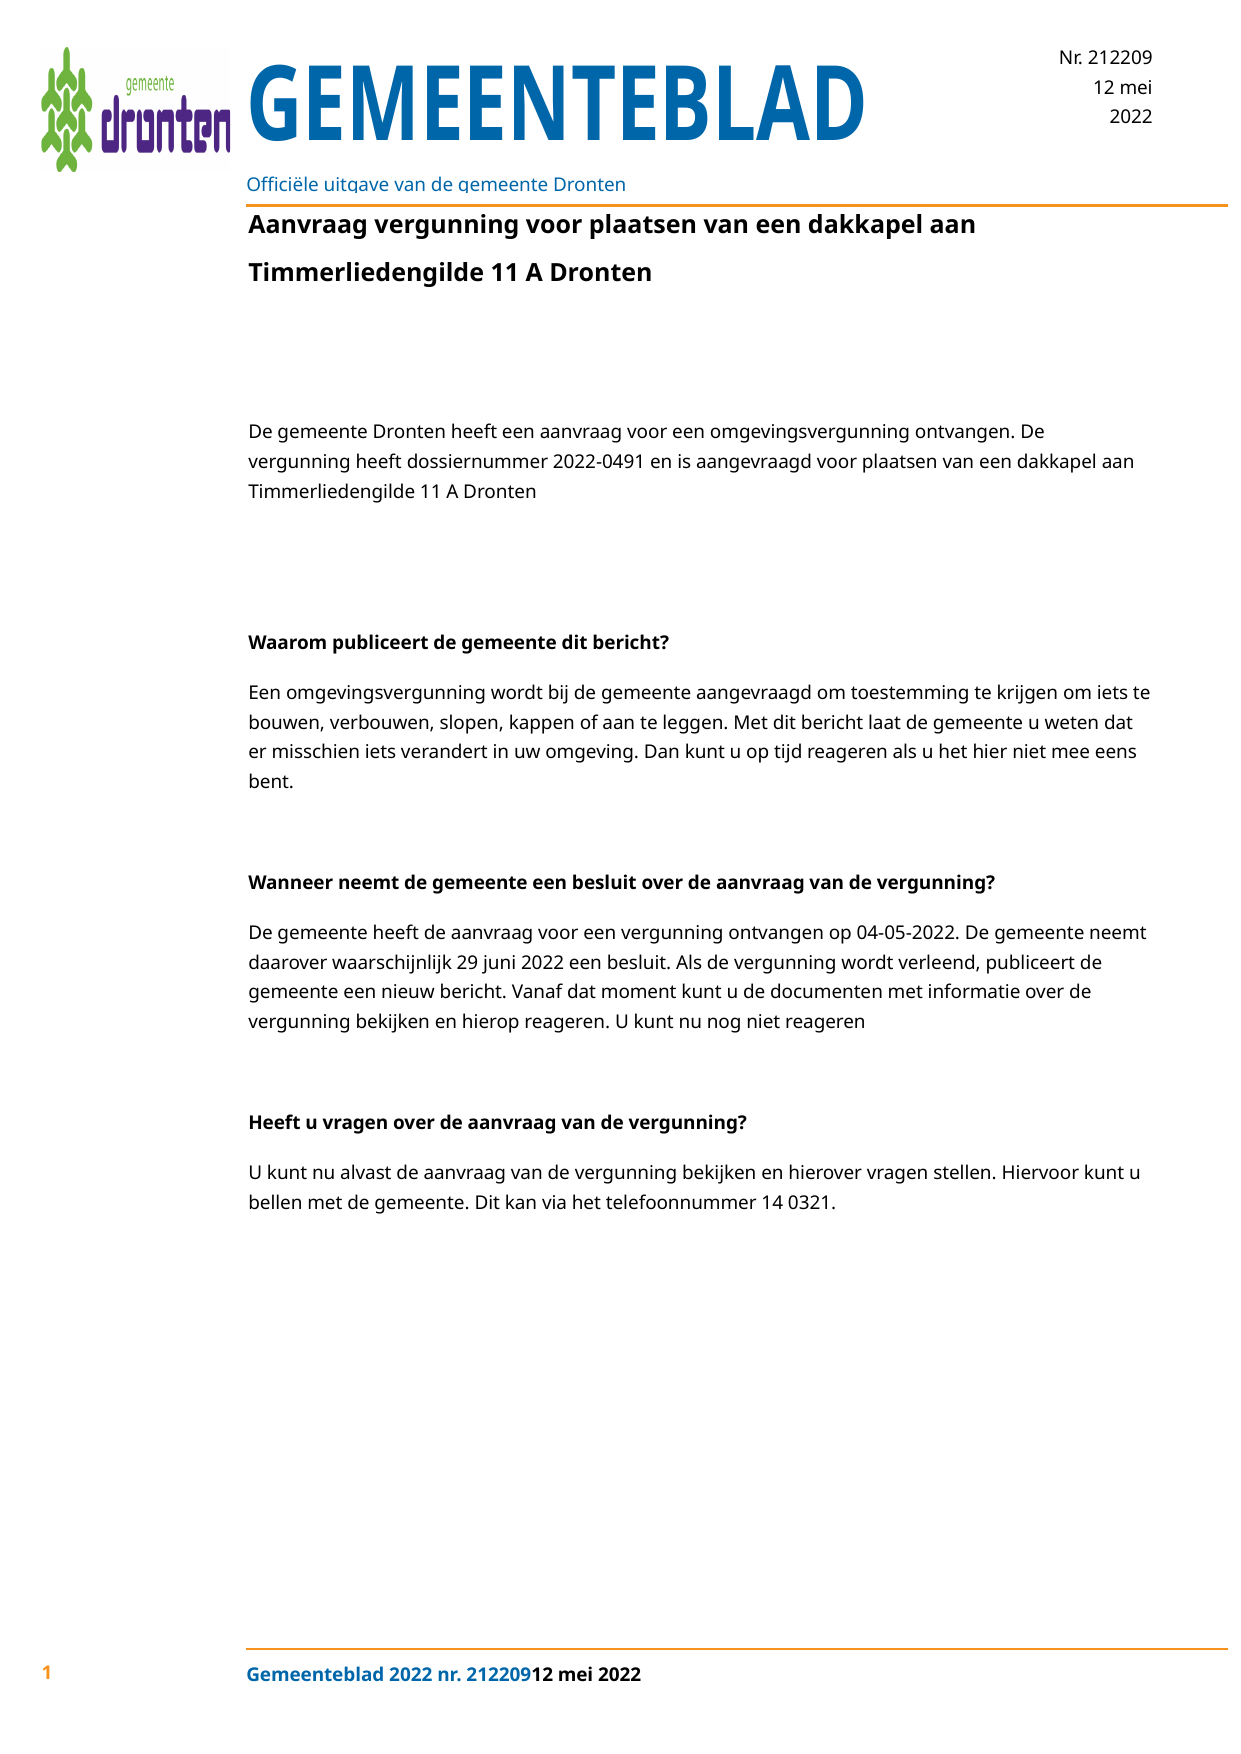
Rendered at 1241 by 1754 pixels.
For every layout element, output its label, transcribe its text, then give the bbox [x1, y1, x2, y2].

text Heeft u vragen over de aanvraag van de vergunning? [248, 1109, 1152, 1135]
text Waarom publiceert de gemeente dit bericht? [248, 629, 1152, 655]
text Een omgevingsvergunning wordt bij de gemeente aangevraagd om toestemming te krijgen om iets te bouwen, verbouwen, slopen, kappen of aan te leggen. Met dit bericht laat de gemeente u weten dat er misschien iets verandert in uw omgeving. Dan kunt u op tijd reageren als u het hier niet mee eens bent. [248, 679, 1152, 794]
text U kunt nu alvast de aanvraag van de vergunning bekijken en hierover vragen stellen. Hiervoor kunt u bellen met de gemeente. Dit kan via het telefoonnummer 14 0321. [248, 1159, 1152, 1215]
text De gemeente Dronten heeft een aanvraag voor een omgevingsvergunning ontvangen. De vergunning heeft dossiernummer 2022-0491 en is aangevraagd voor plaatsen van een dakkapel aan Timmerliedengilde 11 A Dronten [248, 419, 1152, 504]
picture [41, 47, 231, 172]
text Wanneer neemt de gemeente een besluit over de aanvraag van de vergunning? [248, 869, 1152, 895]
text De gemeente heeft de aanvraag voor een vergunning ontvangen op 04-05-2022. De gemeente neemt daarover waarschijnlijk 29 juni 2022 een besluit. Als de vergunning wordt verleend, publiceert de gemeente een nieuw bericht. Vanaf dat moment kunt u de documenten met informatie over de vergunning bekijken en hierop reageren. U kunt nu nog niet reageren [248, 919, 1152, 1034]
text Aanvraag vergunning voor plaatsen van een dakkapel aan Timmerliedengilde 11 A Dronten [248, 207, 1152, 288]
